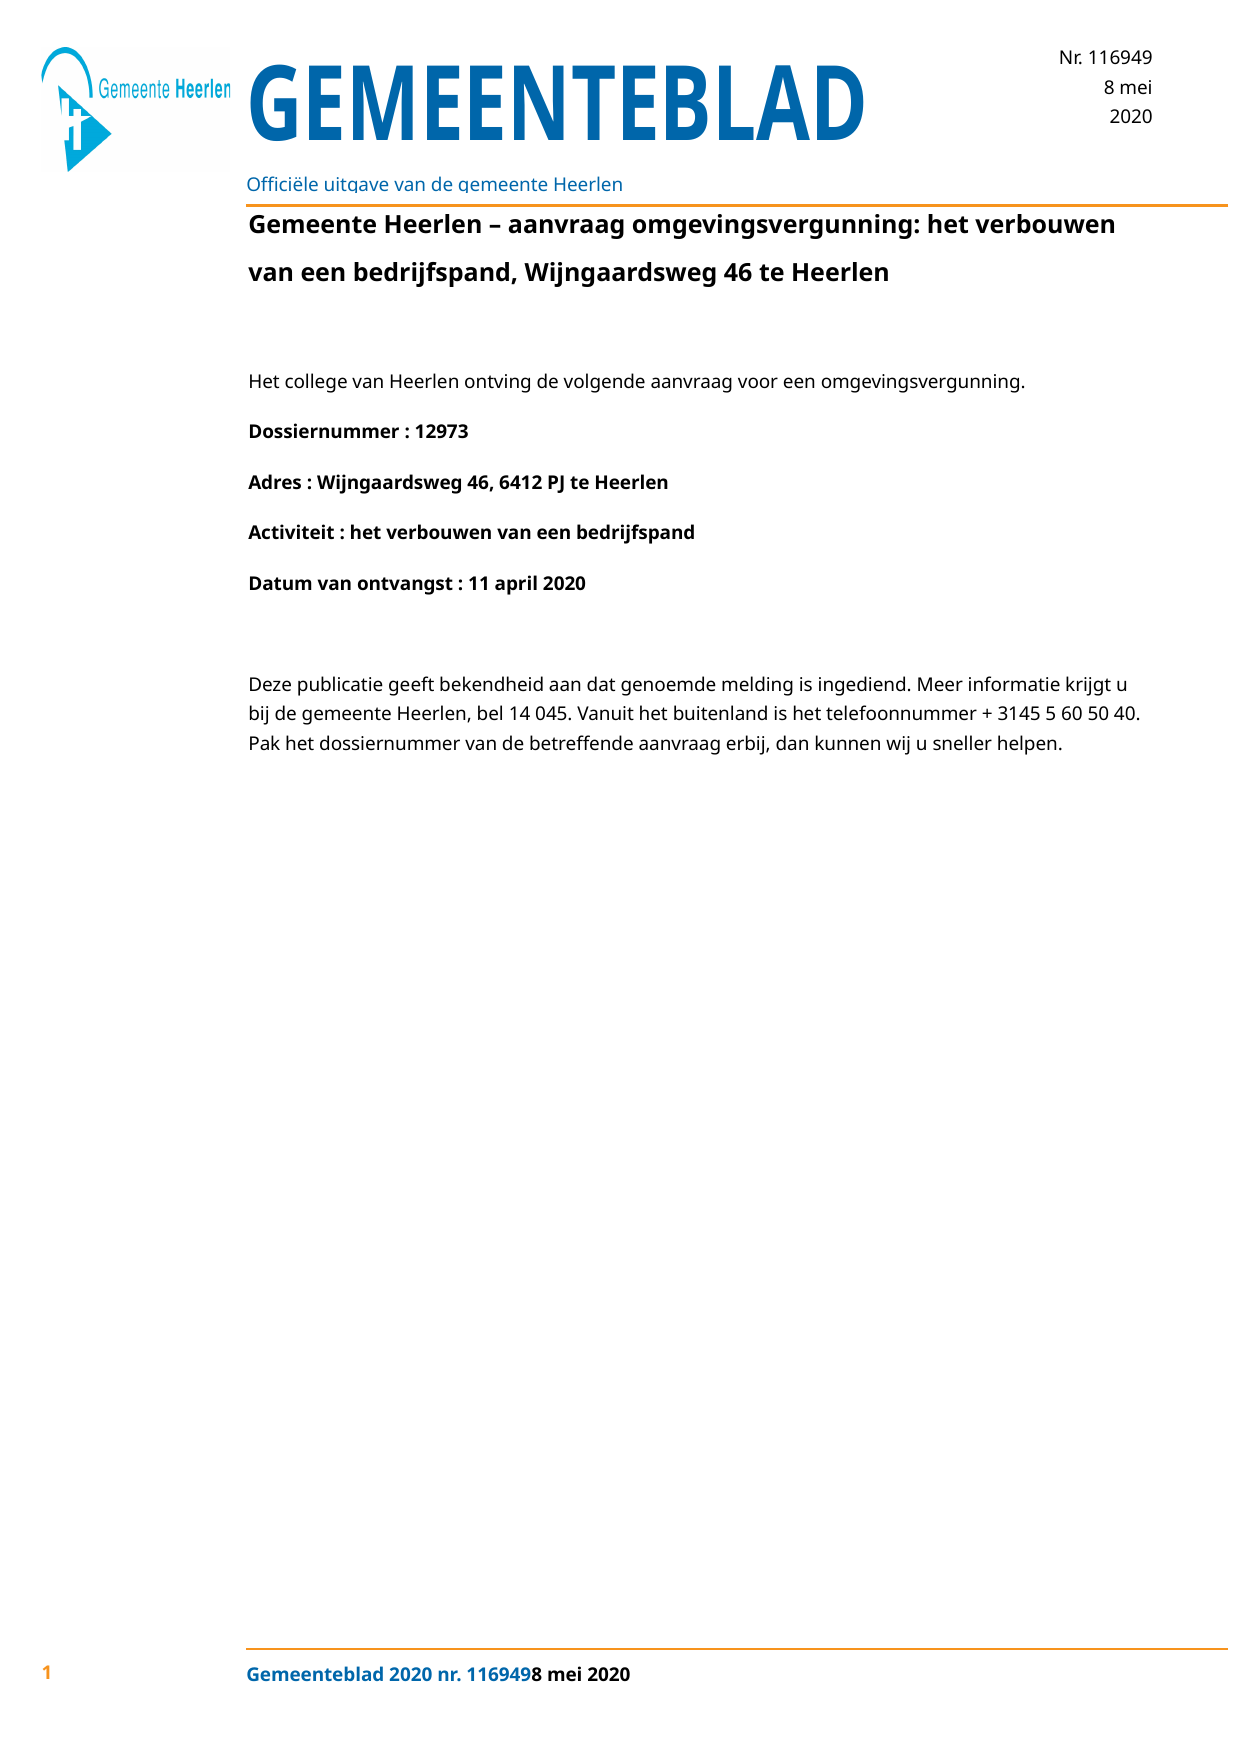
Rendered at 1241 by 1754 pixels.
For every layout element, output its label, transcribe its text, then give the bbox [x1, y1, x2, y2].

picture [41, 47, 231, 172]
text Adres : Wijngaardsweg 46, 6412 PJ te Heerlen [248, 469, 1152, 495]
text Datum van ontvangst : 11 april 2020 [248, 570, 1152, 596]
text Activiteit : het verbouwen van een bedrijfspand [248, 519, 1152, 545]
text Het college van Heerlen ontving de volgende aanvraag voor een omgevingsvergunning. [248, 368, 1152, 394]
picture [41, 47, 59, 70]
text Dossiernummer : 12973 [248, 419, 1152, 444]
text Gemeente Heerlen – aanvraag omgevingsvergunning: het verbouwen van een bedrijfspand, Wijngaardsweg 46 te Heerlen [248, 207, 1152, 288]
text Deze publicatie geeft bekendheid aan dat genoemde melding is ingediend. Meer informatie krijgt u bij de gemeente Heerlen, bel 14 045. Vanuit het buitenland is het telefoonnummer + 3145 5 60 50 40. Pak het dossiernummer van de betreffende aanvraag erbij, dan kunnen wij u sneller helpen. [248, 671, 1152, 756]
